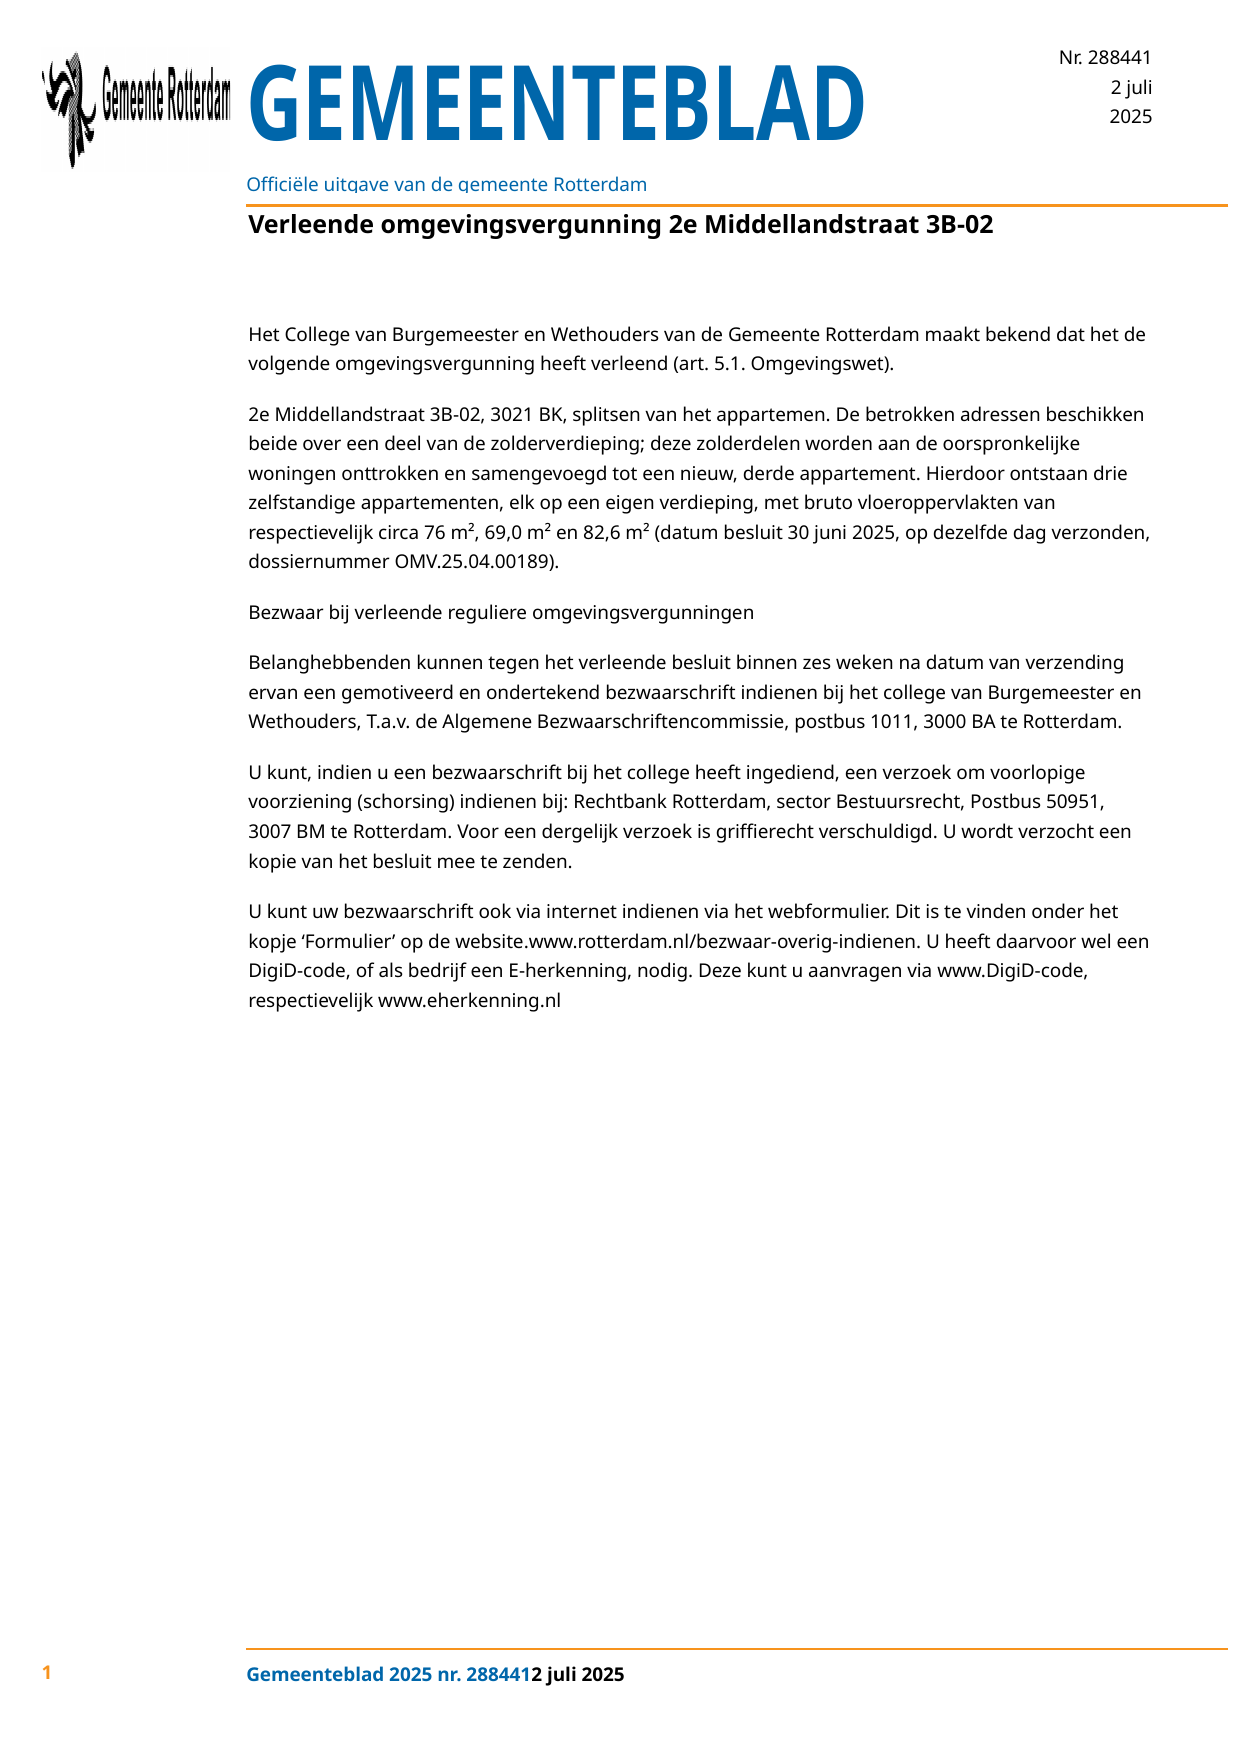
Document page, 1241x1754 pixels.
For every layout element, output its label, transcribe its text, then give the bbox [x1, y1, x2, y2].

text Belanghebbenden kunnen tegen het verleende besluit binnen zes weken na datum van verzending ervan een gemotiveerd en ondertekend bezwaarschrift indienen bij het college van Burgemeester en Wethouders, T.a.v. de Algemene Bezwaarschriftencommissie, postbus 1011, 3000 BA te Rotterdam. [248, 649, 1152, 734]
text Het College van Burgemeester en Wethouders van de Gemeente Rotterdam maakt bekend dat het de volgende omgevingsvergunning heeft verleend (art. 5.1. Omgevingswet). [248, 321, 1152, 376]
picture [41, 47, 231, 172]
text 2e Middellandstraat 3B-02, 3021 BK, splitsen van het appartemen. De betrokken adressen beschikken beide over een deel van de zolderverdieping; deze zolderdelen worden aan de oorspronkelijke woningen onttrokken en samengevoegd tot een nieuw, derde appartement. Hierdoor ontstaan drie zelfstandige appartementen, elk op een eigen verdieping, met bruto vloeroppervlakten van respectievelijk circa 76 m², 69,0 m² en 82,6 m² (datum besluit 30 juni 2025, op dezelfde dag verzonden, dossiernummer OMV.25.04.00189). [248, 401, 1152, 574]
text U kunt, indien u een bezwaarschrift bij het college heeft ingediend, een verzoek om voorlopige voorziening (schorsing) indienen bij: Rechtbank Rotterdam, sector Bestuursrecht, Postbus 50951, 3007 BM te Rotterdam. Voor een dergelijk verzoek is griffierecht verschuldigd. U wordt verzocht een kopie van het besluit mee te zenden. [248, 759, 1152, 873]
text Bezwaar bij verleende reguliere omgevingsvergunningen [248, 599, 1152, 625]
text U kunt uw bezwaarschrift ook via internet indienen via het webformulier. Dit is te vinden onder het kopje ‘Formulier’ op de website.www.rotterdam.nl/bezwaar-overig-indienen. U heeft daarvoor wel een DigiD-code, of als bedrijf een E-herkenning, nodig. Deze kunt u aanvragen via www.DigiD-code, respectievelijk www.eherkenning.nl [248, 898, 1152, 1013]
text Verleende omgevingsvergunning 2e Middellandstraat 3B-02 [248, 207, 1152, 241]
